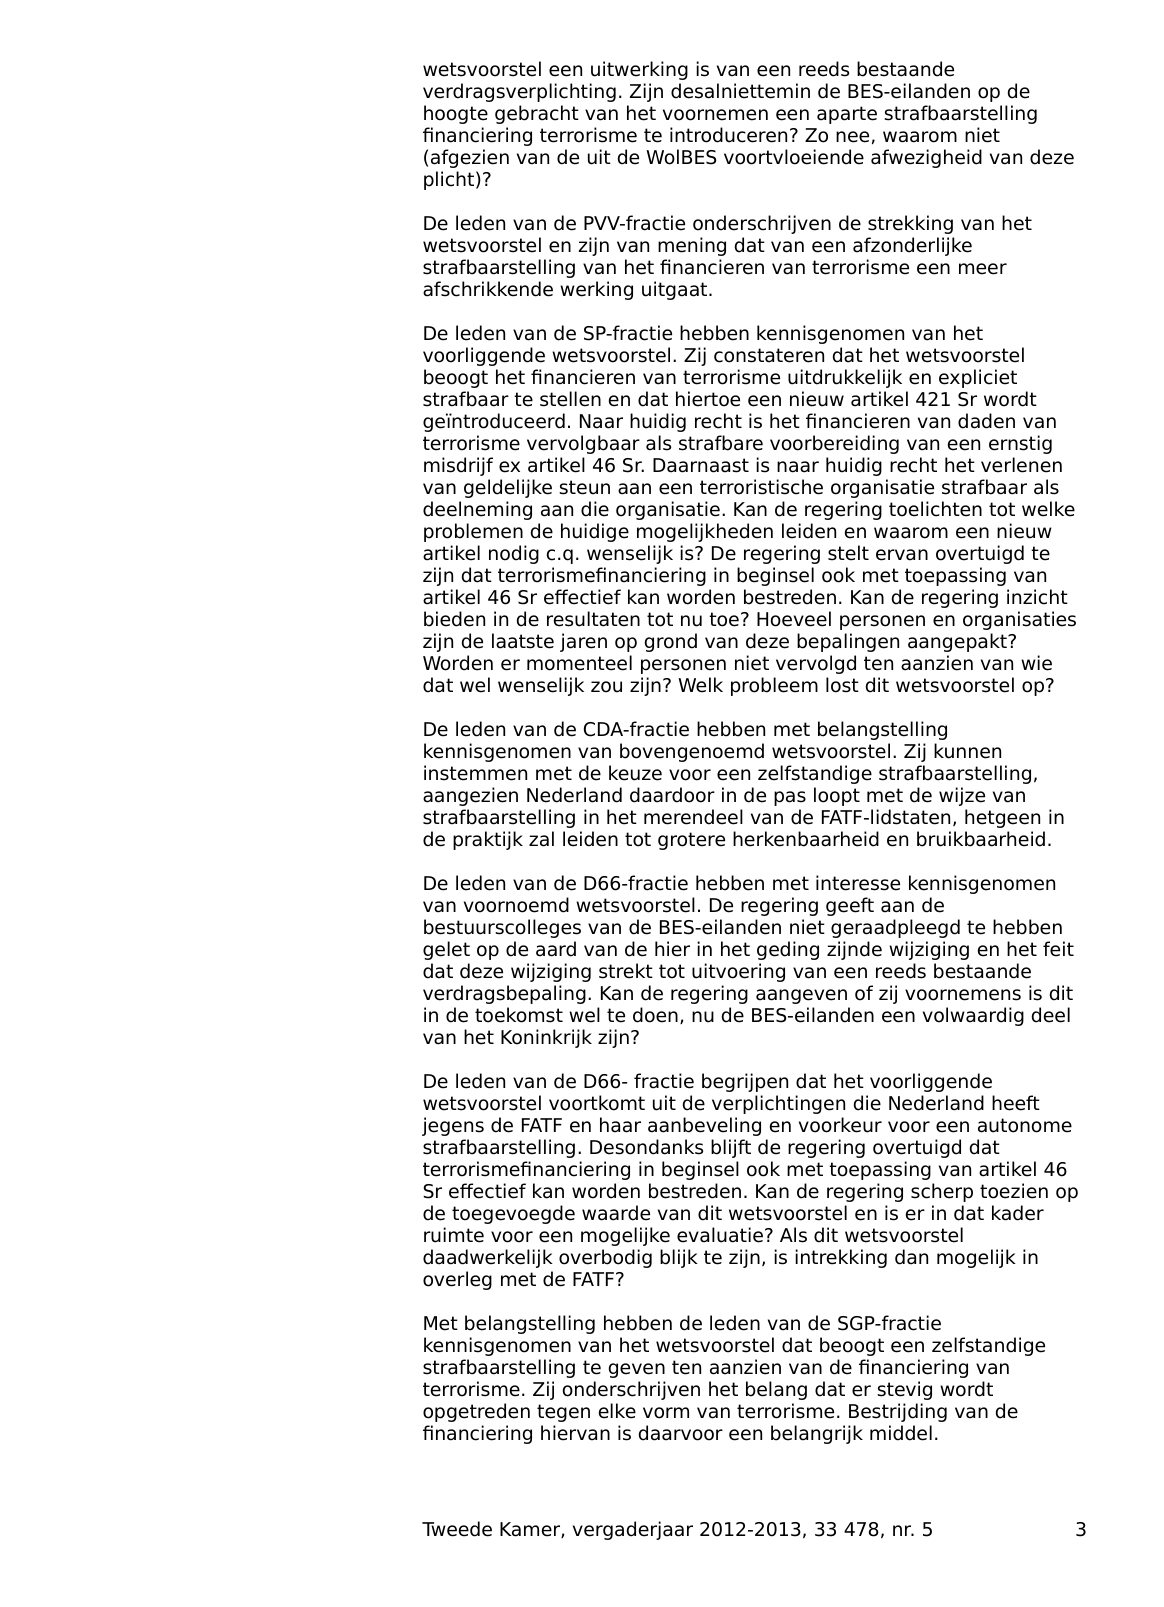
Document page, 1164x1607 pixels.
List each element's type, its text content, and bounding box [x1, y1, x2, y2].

text De leden van de D66-fractie hebben met interesse kennisgenomen van voornoemd wetsvoorstel. De regering geeft aan de bestuurscolleges van de BES-eilanden niet geraadpleegd te hebben gelet op de aard van de hier in het geding zijnde wijziging en het feit dat deze wijziging strekt tot uitvoering van een reeds bestaande verdragsbepaling. Kan de regering aangeven of zij voornemens is dit in de toekomst wel te doen, nu de BES-eilanden een volwaardig deel van het Koninkrijk zijn? [422, 873, 1087, 1049]
text De leden van de SP-fractie hebben kennisgenomen van het voorliggende wetsvoorstel. Zij constateren dat het wetsvoorstel beoogt het financieren van terrorisme uitdrukkelijk en expliciet strafbaar te stellen en dat hiertoe een nieuw artikel 421 Sr wordt geïntroduceerd. Naar huidig recht is het financieren van daden van terrorisme vervolgbaar als strafbare voorbereiding van een ernstig misdrijf ex artikel 46 Sr. Daarnaast is naar huidig recht het verlenen van geldelijke steun aan een terroristische organisatie strafbaar als deelneming aan die organisatie. Kan de regering toelichten tot welke problemen de huidige mogelijkheden leiden en waarom een nieuw artikel nodig c.q. wenselijk is? De regering stelt ervan overtuigd te zijn dat terrorismefinanciering in beginsel ook met toepassing van artikel 46 Sr effectief kan worden bestreden. Kan de regering inzicht bieden in de resultaten tot nu toe? Hoeveel personen en organisaties zijn de laatste jaren op grond van deze bepalingen aangepakt? Worden er momenteel personen niet vervolgd ten aanzien van wie dat wel wenselijk zou zijn? Welk probleem lost dit wetsvoorstel op? [422, 323, 1087, 697]
text wetsvoorstel een uitwerking is van een reeds bestaande verdragsverplichting. Zijn desalniettemin de BES-eilanden op de hoogte gebracht van het voornemen een aparte strafbaarstelling financiering terrorisme te introduceren? Zo nee, waarom niet (afgezien van de uit de WolBES voortvloeiende afwezigheid van deze plicht)? [422, 59, 1087, 191]
text De leden van de PVV-fractie onderschrijven de strekking van het wetsvoorstel en zijn van mening dat van een afzonderlijke strafbaarstelling van het financieren van terrorisme een meer afschrikkende werking uitgaat. [422, 213, 1087, 301]
text De leden van de D66- fractie begrijpen dat het voorliggende wetsvoorstel voortkomt uit de verplichtingen die Nederland heeft jegens de FATF en haar aanbeveling en voorkeur voor een autonome strafbaarstelling. Desondanks blijft de regering overtuigd dat terrorismefinanciering in beginsel ook met toepassing van artikel 46 Sr effectief kan worden bestreden. Kan de regering scherp toezien op de toegevoegde waarde van dit wetsvoorstel en is er in dat kader ruimte voor een mogelijke evaluatie? Als dit wetsvoorstel daadwerkelijk overbodig blijk te zijn, is intrekking dan mogelijk in overleg met de FATF? [422, 1071, 1087, 1291]
text Met belangstelling hebben de leden van de SGP-fractie kennisgenomen van het wetsvoorstel dat beoogt een zelfstandige strafbaarstelling te geven ten aanzien van de financiering van terrorisme. Zij onderschrijven het belang dat er stevig wordt opgetreden tegen elke vorm van terrorisme. Bestrijding van de financiering hiervan is daarvoor een belangrijk middel. [422, 1313, 1087, 1445]
text De leden van de CDA-fractie hebben met belangstelling kennisgenomen van bovengenoemd wetsvoorstel. Zij kunnen instemmen met de keuze voor een zelfstandige strafbaarstelling, aangezien Nederland daardoor in de pas loopt met de wijze van strafbaarstelling in het merendeel van de FATF-lidstaten, hetgeen in de praktijk zal leiden tot grotere herkenbaarheid en bruikbaarheid. [422, 719, 1087, 851]
